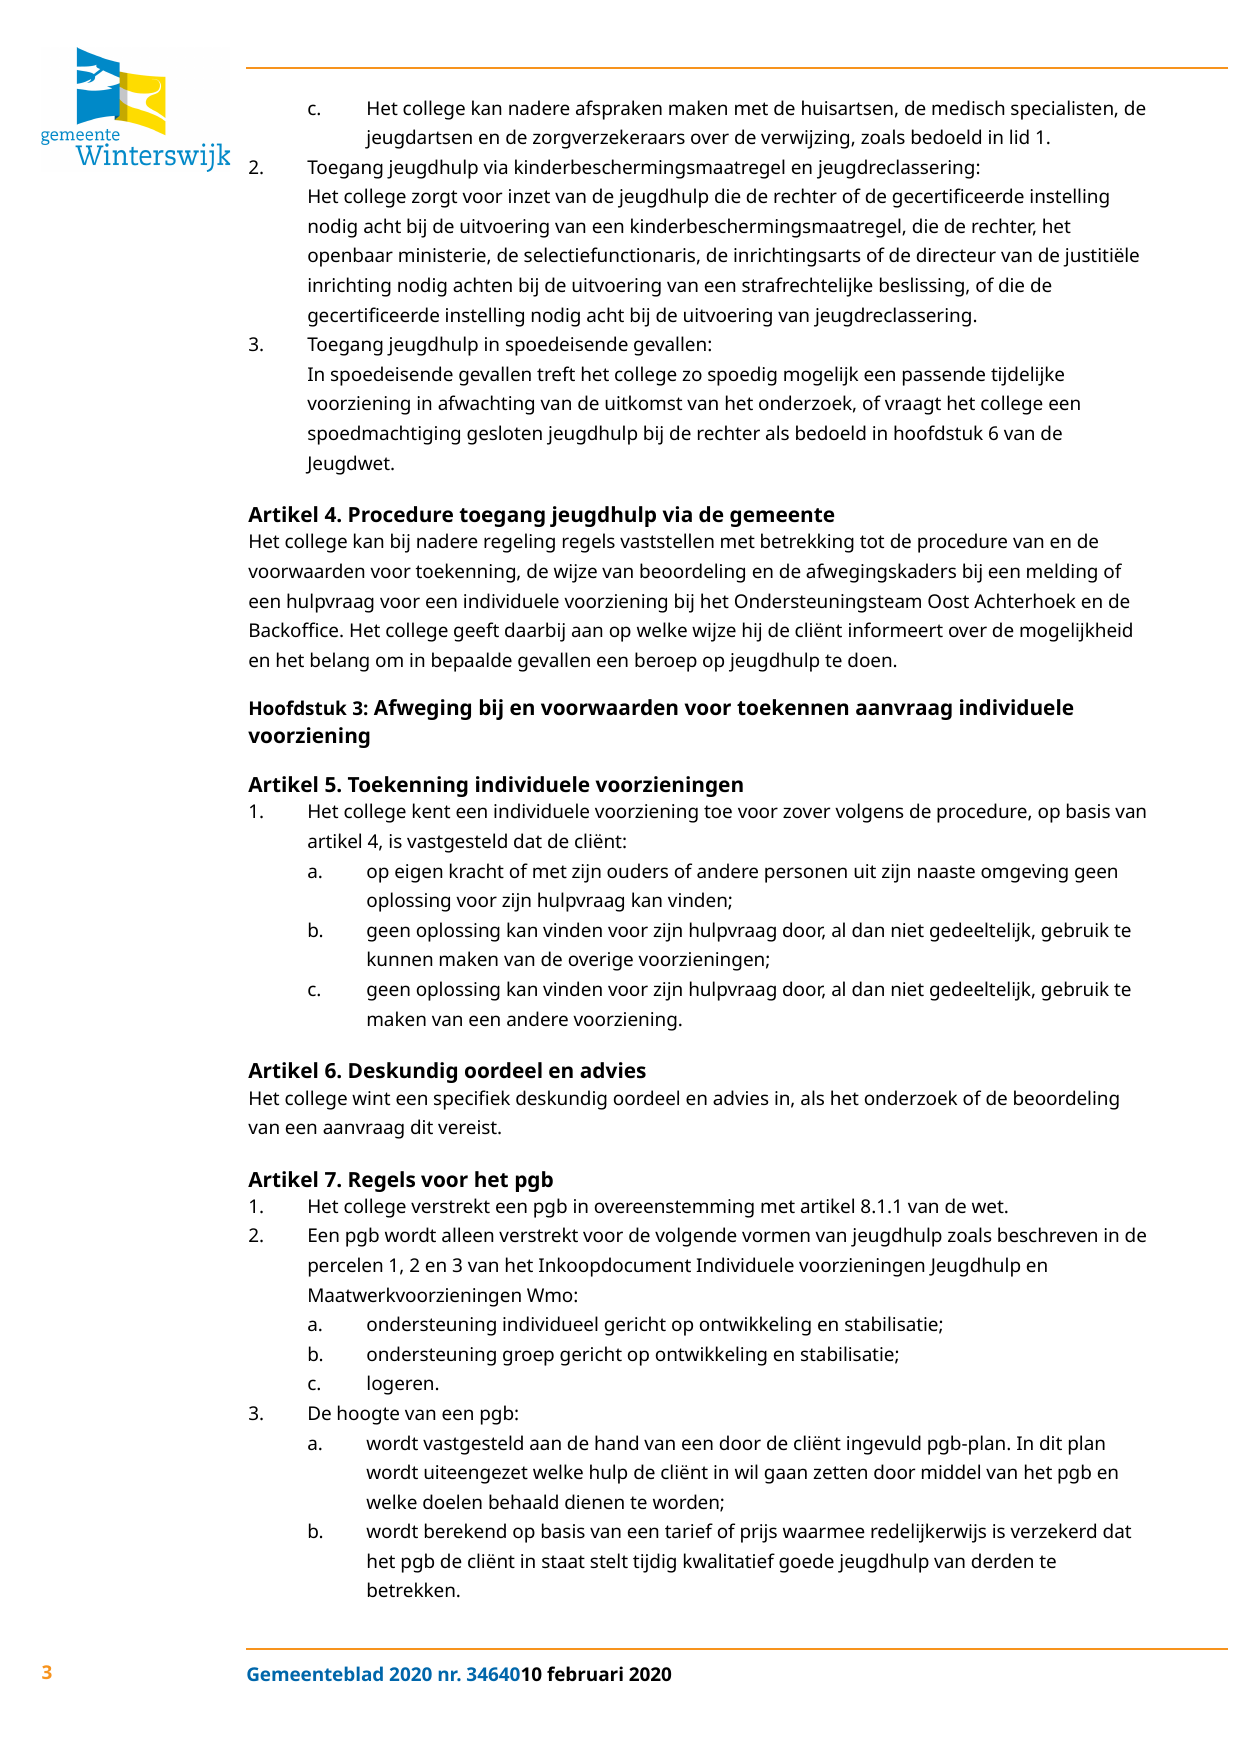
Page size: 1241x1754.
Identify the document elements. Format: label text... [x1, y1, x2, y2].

list ondersteuning groep gericht op ontwikkeling en stabilisatie; [307, 1341, 1152, 1367]
list Het college zorgt voor inzet van de jeugdhulp die de rechter of de gecertificeerde instelling nodig acht bij de uitvoering van een kinderbeschermingsmaatregel, die de rechter, het openbaar ministerie, de selectiefunctionaris, de inrichtingsarts of de directeur van de justitiële inrichting nodig achten bij de uitvoering van een strafrechtelijke beslissing, of die de gecertificeerde instelling nodig acht bij de uitvoering van jeugdreclassering. [248, 183, 1152, 328]
list wordt vastgesteld aan de hand van een door de cliënt ingevuld pgb-plan. In dit plan wordt uiteengezet welke hulp de cliënt in wil gaan zetten door middel van het pgb en welke doelen behaald dienen te worden; [307, 1430, 1152, 1515]
list Het college kent een individuele voorziening toe voor zover volgens de procedure, op basis van artikel 4, is vastgesteld dat de cliënt: [248, 799, 1152, 854]
text Artikel 4. Procedure toegang jeugdhulp via de gemeente [248, 500, 1152, 529]
text Artikel 5. Toekenning individuele voorzieningen [248, 770, 1152, 799]
text Artikel 6. Deskundig oordeel en advies [248, 1056, 1152, 1085]
list Toegang jeugdhulp via kinderbeschermingsmaatregel en jeugdreclassering: [248, 154, 1152, 180]
text Het college wint een specifiek deskundig oordeel en advies in, als het onderzoek of de beoordeling van een aanvraag dit vereist. [248, 1085, 1152, 1140]
list De hoogte van een pgb: [248, 1400, 1152, 1426]
picture [225, 153, 231, 162]
text Hoofdstuk 3: Afweging bij en voorwaarden voor toekennen aanvraag individuele voorziening [248, 693, 1152, 749]
list wordt berekend op basis van een tarief of prijs waarmee redelijkerwijs is verzekerd dat het pgb de cliënt in staat stelt tijdig kwalitatief goede jeugdhulp van derden te betrekken. [307, 1518, 1152, 1603]
list geen oplossing kan vinden voor zijn hulpvraag door, al dan niet gedeeltelijk, gebruik te maken van een andere voorziening. [307, 976, 1152, 1032]
list logeren. [307, 1371, 1152, 1396]
list ondersteuning individueel gericht op ontwikkeling en stabilisatie; [307, 1311, 1152, 1337]
list In spoedeisende gevallen treft het college zo spoedig mogelijk een passende tijdelijke voorziening in afwachting van de uitkomst van het onderzoek, of vraagt het college een spoedmachtiging gesloten jeugdhulp bij de rechter als bedoeld in hoofdstuk 6 van de Jeugdwet. [248, 361, 1152, 476]
text Het college kan bij nadere regeling regels vaststellen met betrekking tot de procedure van en de voorwaarden voor toekenning, de wijze van beoordeling en de afwegingskaders bij een melding of een hulpvraag voor een individuele voorziening bij het Ondersteuningsteam Oost Achterhoek en de Backoffice. Het college geeft daarbij aan op welke wijze hij de cliënt informeert over de mogelijkheid en het belang om in bepaalde gevallen een beroep op jeugdhulp te doen. [248, 529, 1152, 673]
list Toegang jeugdhulp in spoedeisende gevallen: [248, 331, 1152, 357]
text Artikel 7. Regels voor het pgb [248, 1165, 1152, 1193]
list Het college verstrekt een pgb in overeenstemming met artikel 8.1.1 van de wet. [248, 1193, 1152, 1219]
list op eigen kracht of met zijn ouders of andere personen uit zijn naaste omgeving geen oplossing voor zijn hulpvraag kan vinden; [307, 858, 1152, 913]
list geen oplossing kan vinden voor zijn hulpvraag door, al dan niet gedeeltelijk, gebruik te kunnen maken van de overige voorzieningen; [307, 917, 1152, 972]
list Een pgb wordt alleen verstrekt voor de volgende vormen van jeugdhulp zoals beschreven in de percelen 1, 2 en 3 van het Inkoopdocument Individuele voorzieningen Jeugdhulp en Maatwerkvoorzieningen Wmo: [248, 1223, 1152, 1308]
picture [41, 47, 231, 172]
list Het college kan nadere afspraken maken met de huisartsen, de medisch specialisten, de jeugdartsen en de zorgverzekeraars over de verwijzing, zoals bedoeld in lid 1. [307, 95, 1152, 150]
